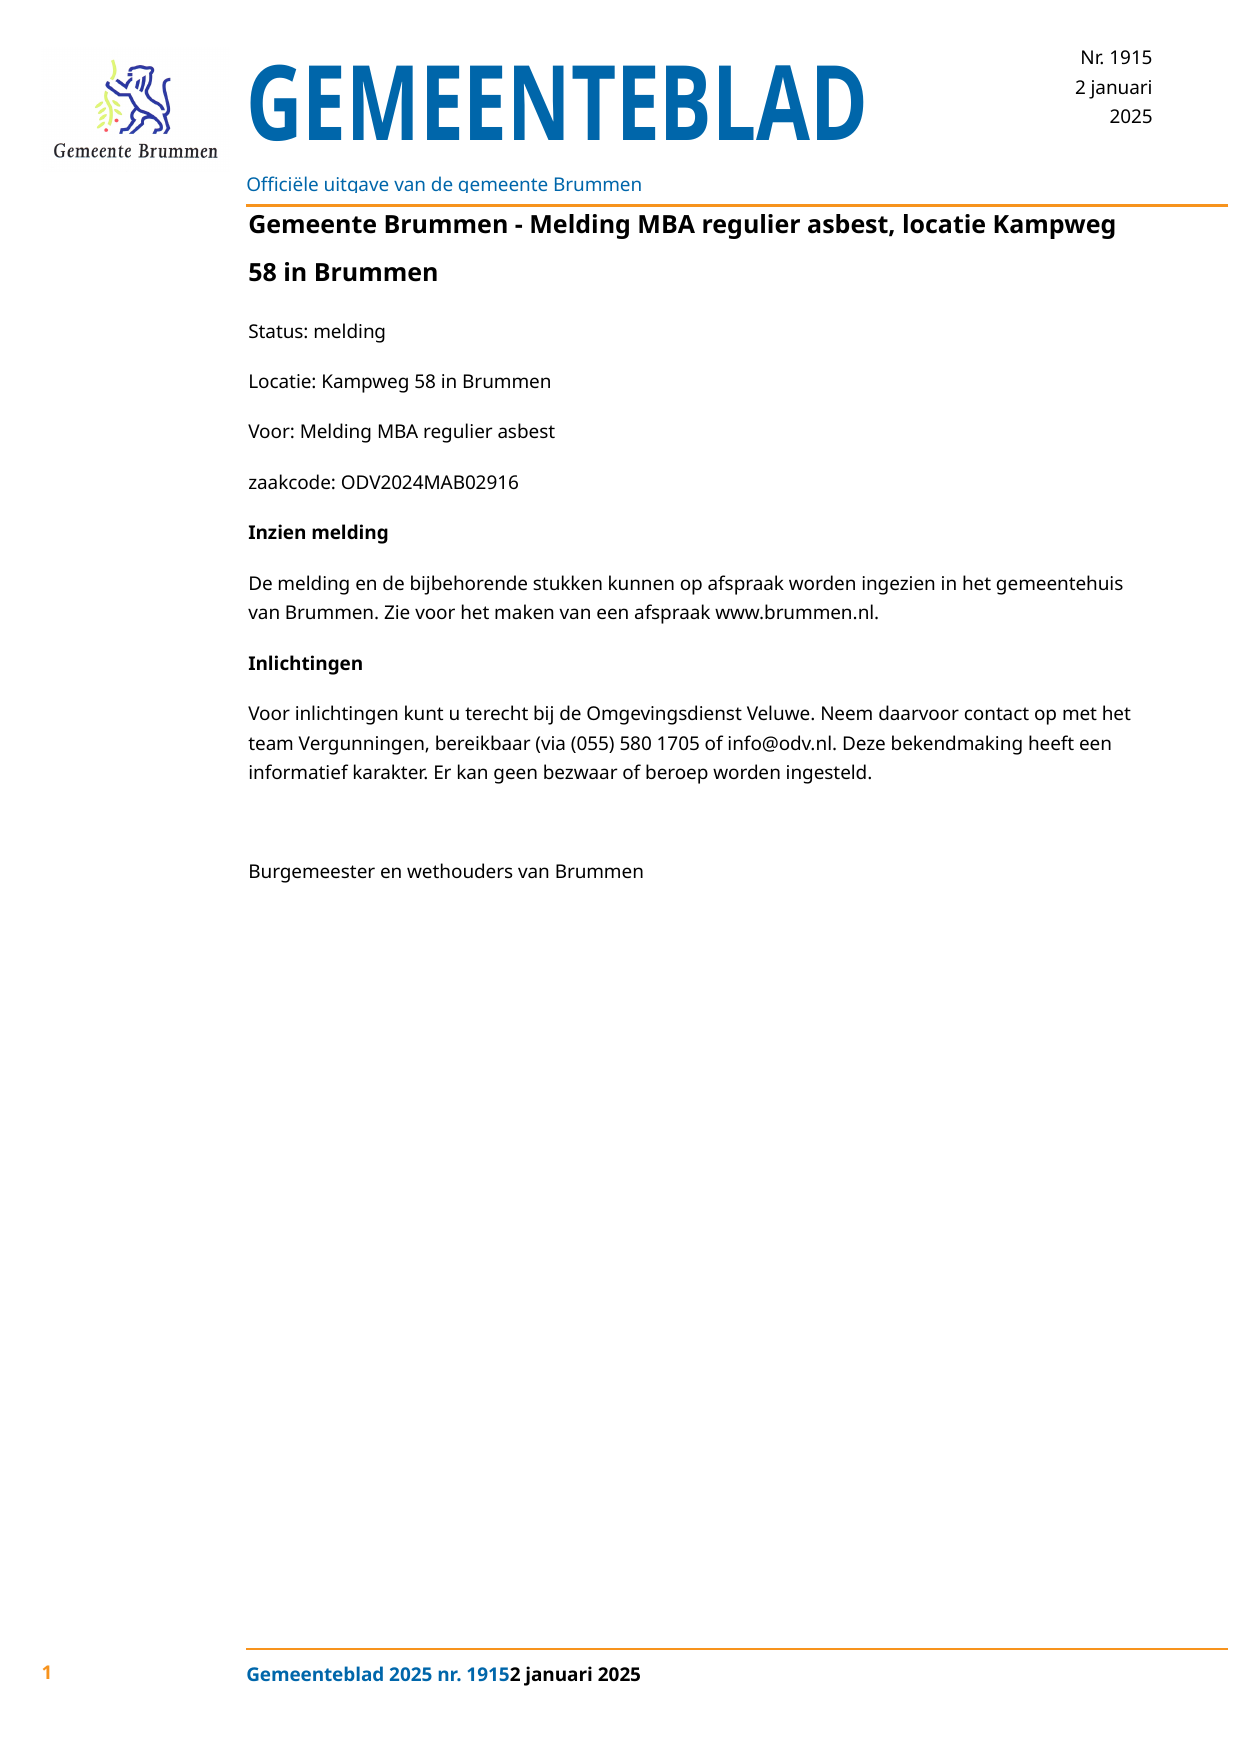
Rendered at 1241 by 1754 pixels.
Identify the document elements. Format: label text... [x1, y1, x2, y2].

text Status: melding [248, 318, 1152, 344]
text De melding en de bijbehorende stukken kunnen op afspraak worden ingezien in het gemeentehuis van Brummen. Zie voor het maken van een afspraak www.brummen.nl. [248, 570, 1152, 625]
text Inzien melding [248, 519, 1152, 545]
picture [41, 47, 231, 172]
text Voor: Melding MBA regulier asbest [248, 419, 1152, 444]
text Inlichtingen [248, 650, 1152, 676]
text Voor inlichtingen kunt u terecht bij de Omgevingsdienst Veluwe. Neem daarvoor contact op met het team Vergunningen, bereikbaar (via (055) 580 1705 of info@odv.nl. Deze bekendmaking heeft een informatief karakter. Er kan geen bezwaar of beroep worden ingesteld. [248, 700, 1152, 785]
text Gemeente Brummen - Melding MBA regulier asbest, locatie Kampweg 58 in Brummen [248, 207, 1152, 288]
text Burgemeester en wethouders van Brummen [248, 858, 1152, 883]
text Locatie: Kampweg 58 in Brummen [248, 368, 1152, 394]
text zaakcode: ODV2024MAB02916 [248, 469, 1152, 495]
